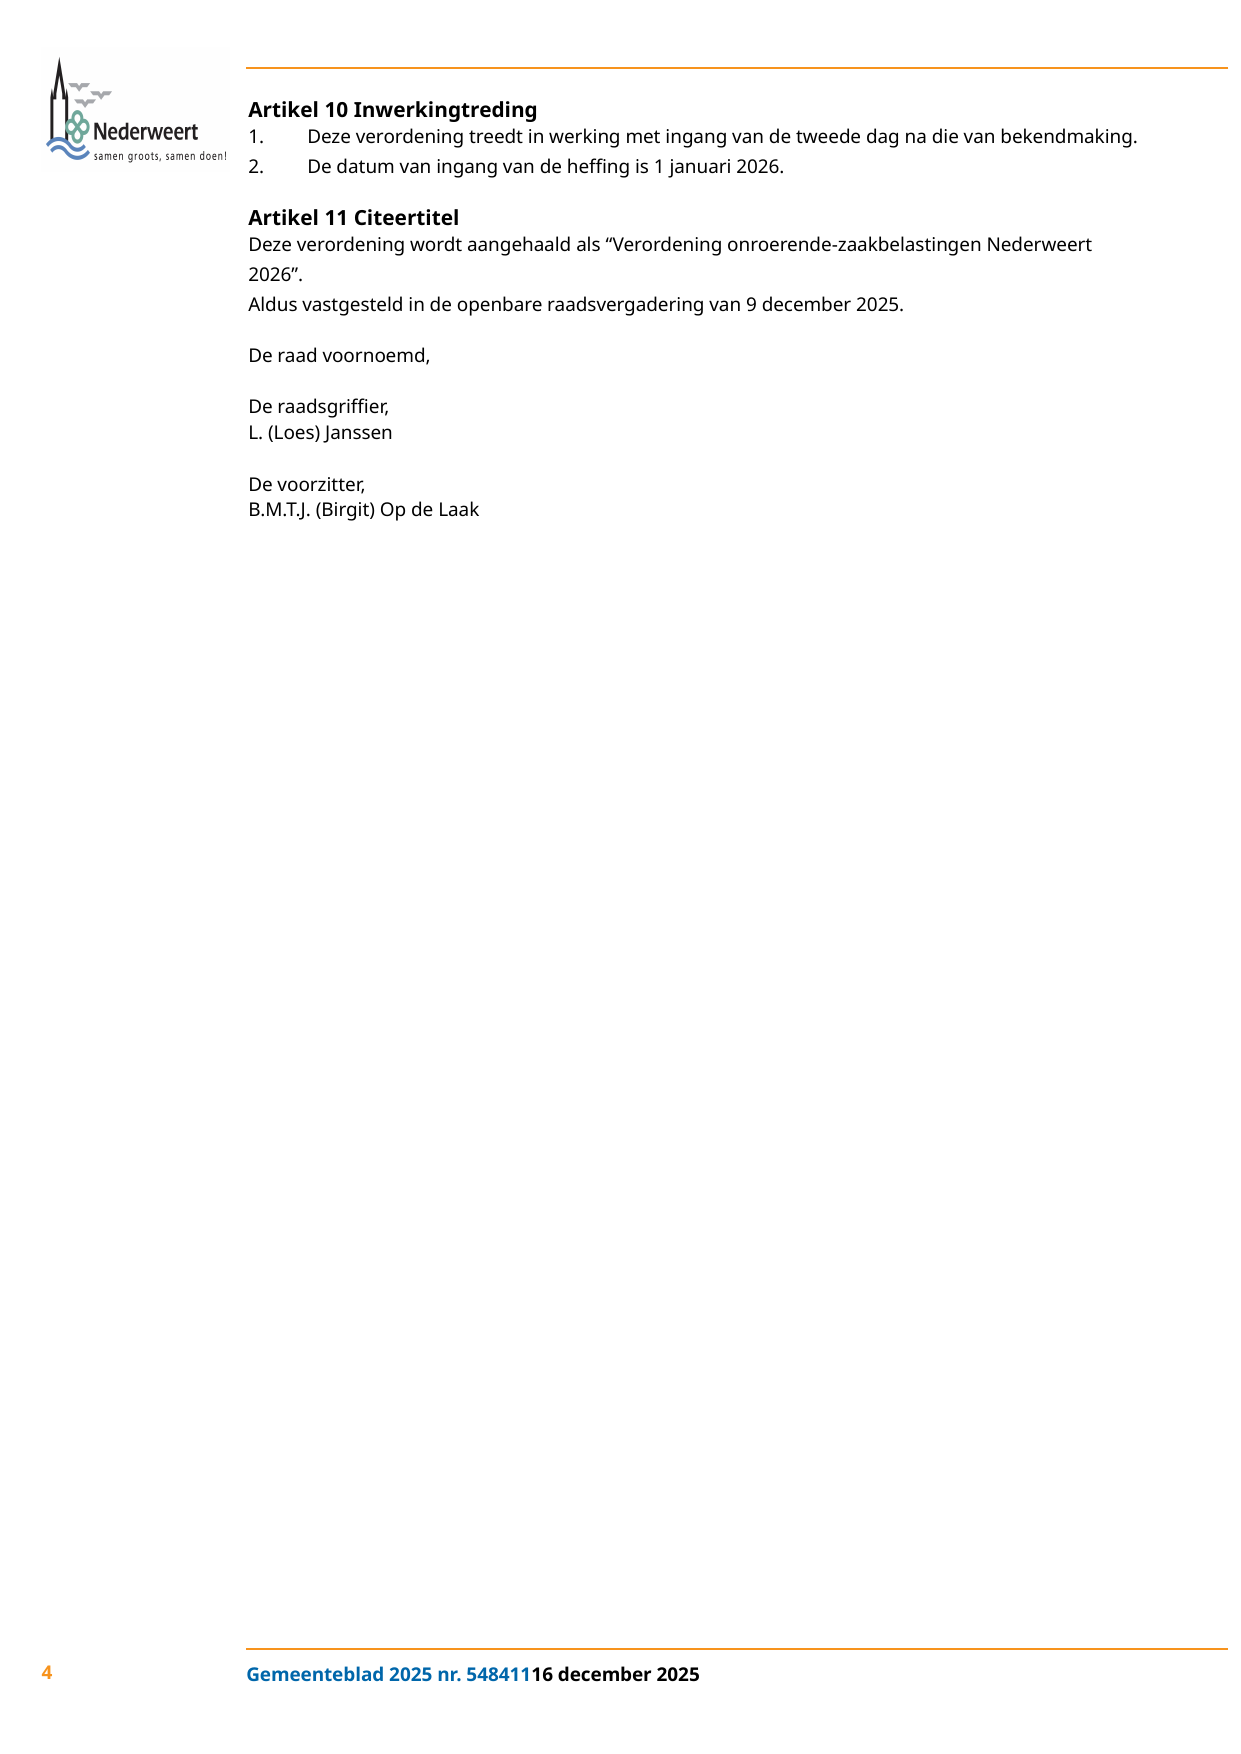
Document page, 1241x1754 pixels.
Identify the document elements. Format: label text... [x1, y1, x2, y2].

text Deze verordening wordt aangehaald als “Verordening onroerende-zaakbelastingen Nederweert 2026”. [248, 232, 1152, 287]
picture [41, 47, 231, 172]
text Artikel 11 Citeertitel [248, 203, 1152, 232]
text De voorzitter, [248, 471, 1152, 497]
text B.M.T.J. (Birgit) Op de Laak [248, 497, 1152, 522]
list De datum van ingang van de heffing is 1 januari 2026. [248, 153, 1152, 178]
text De raad voornoemd, [248, 342, 1152, 368]
text Artikel 10 Inwerkingtreding [248, 95, 1152, 123]
text Aldus vastgesteld in de openbare raadsvergadering van 9 december 2025. [248, 291, 1152, 317]
text L. (Loes) Janssen [248, 419, 1152, 445]
list Deze verordening treedt in werking met ingang van de tweede dag na die van bekendmaking. [248, 123, 1152, 149]
text De raadsgriffier, [248, 394, 1152, 419]
